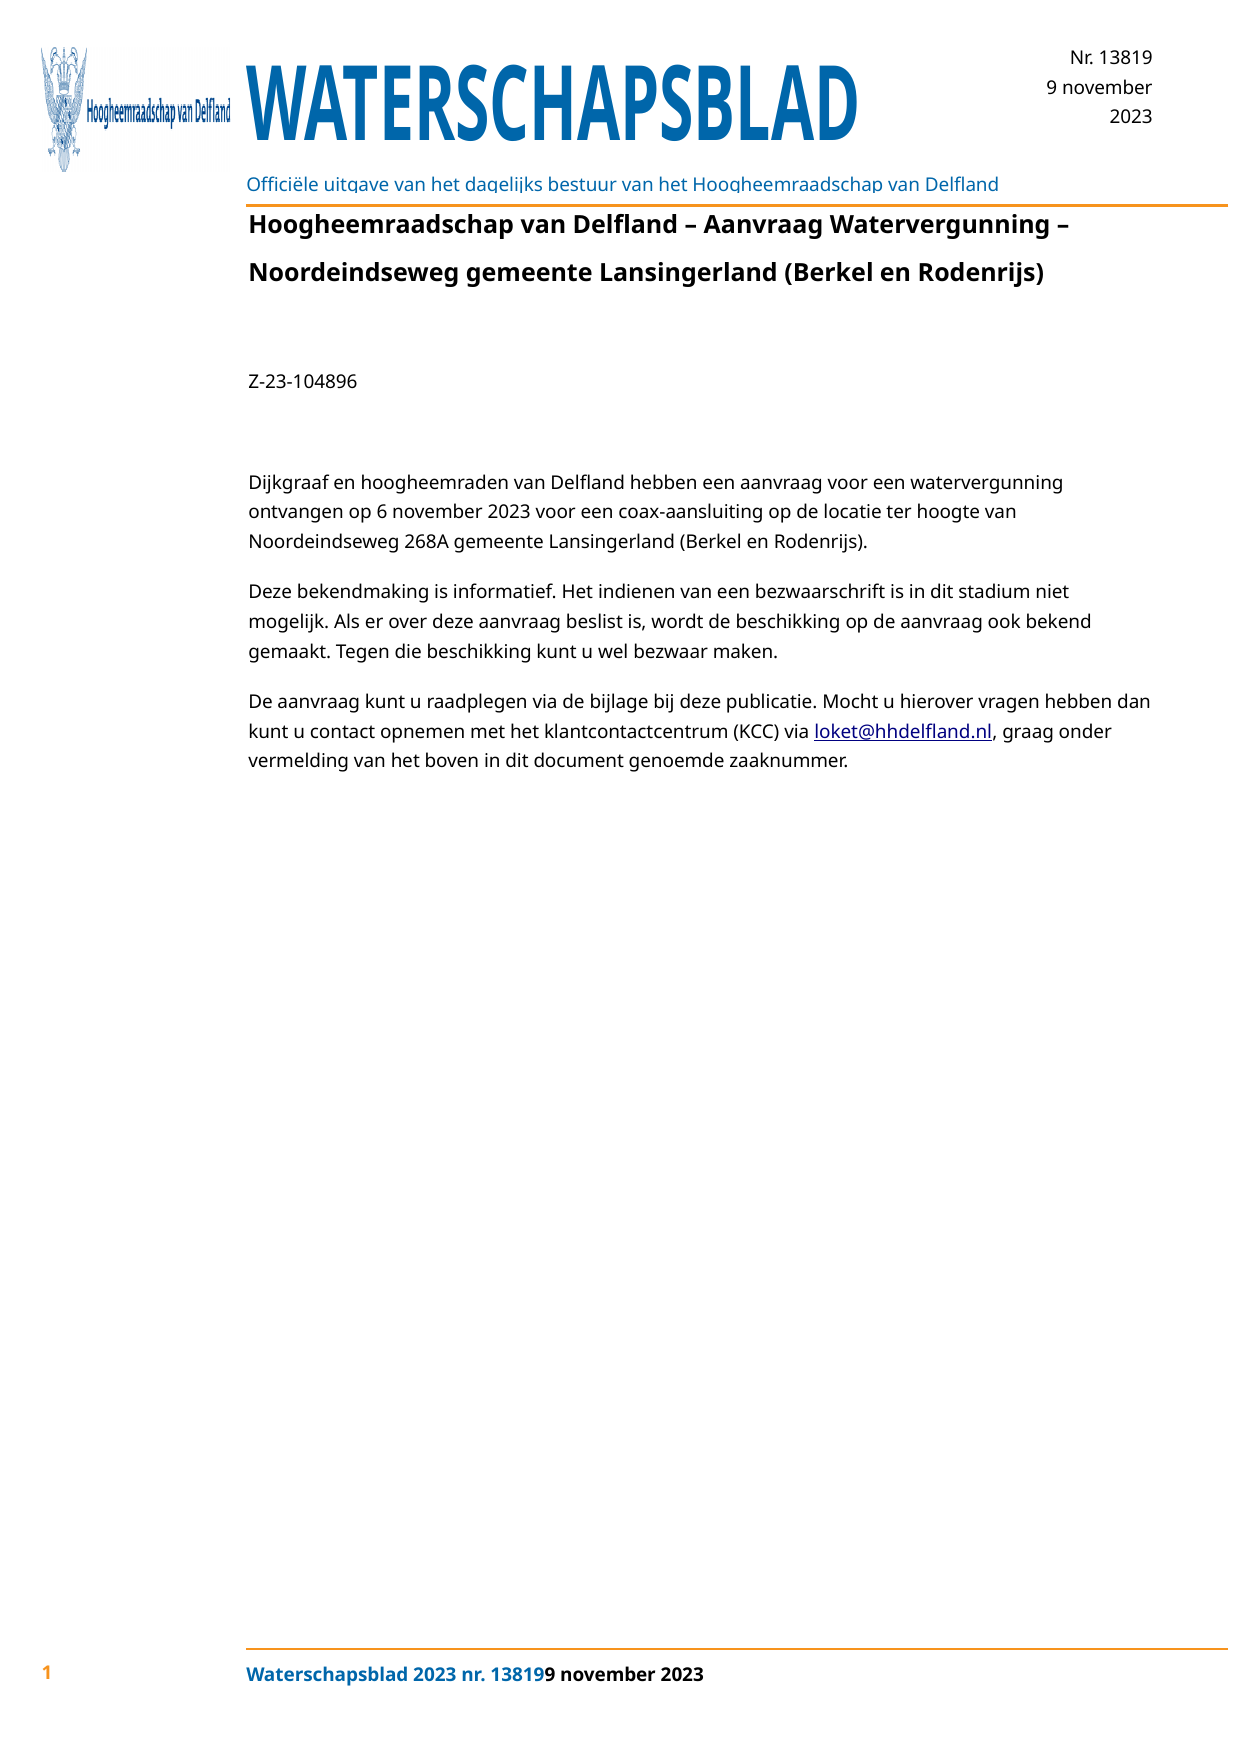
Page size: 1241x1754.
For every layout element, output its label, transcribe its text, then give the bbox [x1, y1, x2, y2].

text Z-23-104896 [248, 368, 1152, 394]
picture [41, 47, 231, 172]
text Dijkgraaf en hoogheemraden van Delfland hebben een aanvraag voor een watervergunning ontvangen op 6 november 2023 voor een coax-aansluiting op de locatie ter hoogte van Noordeindseweg 268A gemeente Lansingerland (Berkel en Rodenrijs). [248, 469, 1152, 554]
text Hoogheemraadschap van Delfland – Aanvraag Watervergunning – Noordeindseweg gemeente Lansingerland (Berkel en Rodenrijs) [248, 207, 1152, 288]
text De aanvraag kunt u raadplegen via de bijlage bij deze publicatie. Mocht u hierover vragen hebben dan kunt u contact opnemen met het klantcontactcentrum (KCC) via loket@hhdelfland.nl, graag onder vermelding van het boven in dit document genoemde zaaknummer. [248, 688, 1152, 773]
text Deze bekendmaking is informatief. Het indienen van een bezwaarschrift is in dit stadium niet mogelijk. Als er over deze aanvraag beslist is, wordt de beschikking op de aanvraag ook bekend gemaakt. Tegen die beschikking kunt u wel bezwaar maken. [248, 579, 1152, 664]
